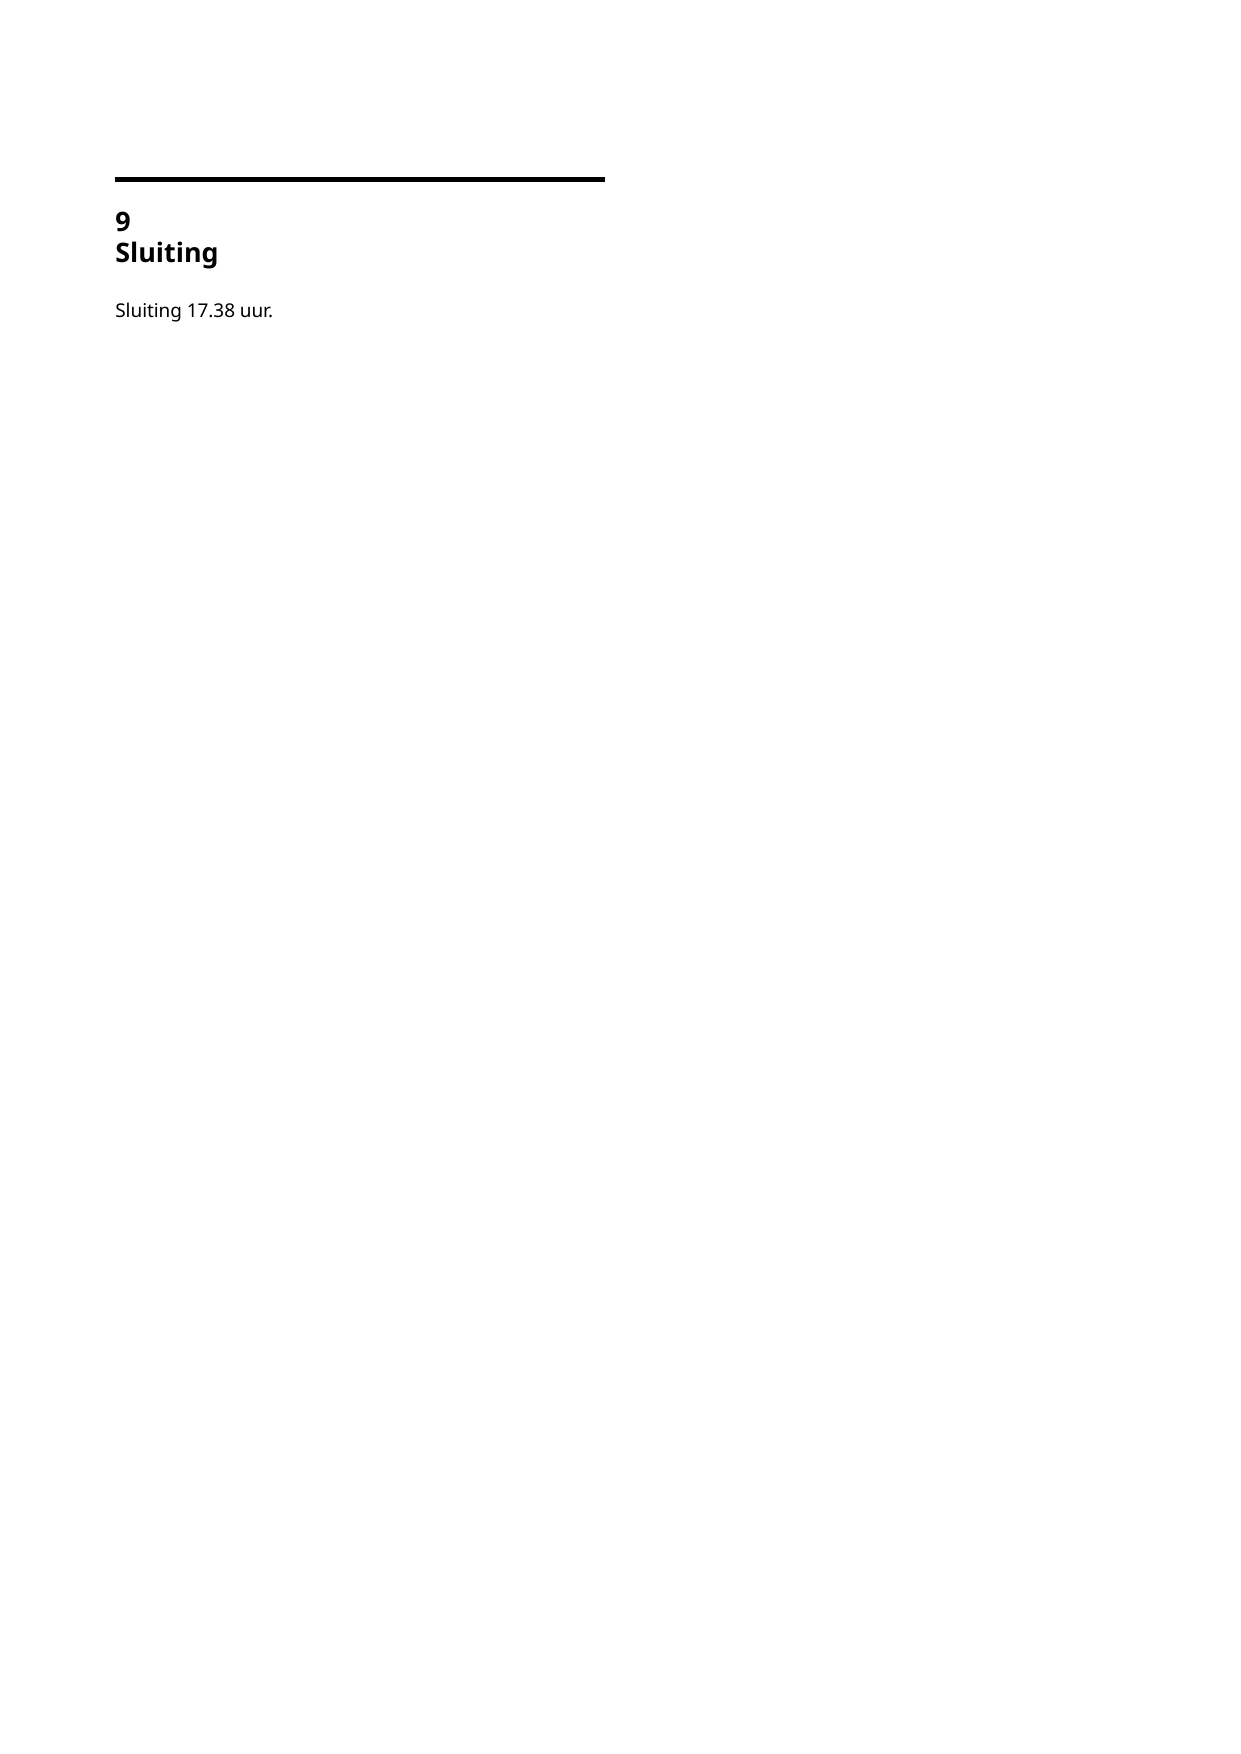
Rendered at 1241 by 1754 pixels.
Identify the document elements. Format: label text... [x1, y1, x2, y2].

text 9 [115, 203, 605, 239]
text Sluiting 17.38 uur. [115, 302, 605, 322]
text Sluiting [115, 239, 605, 283]
